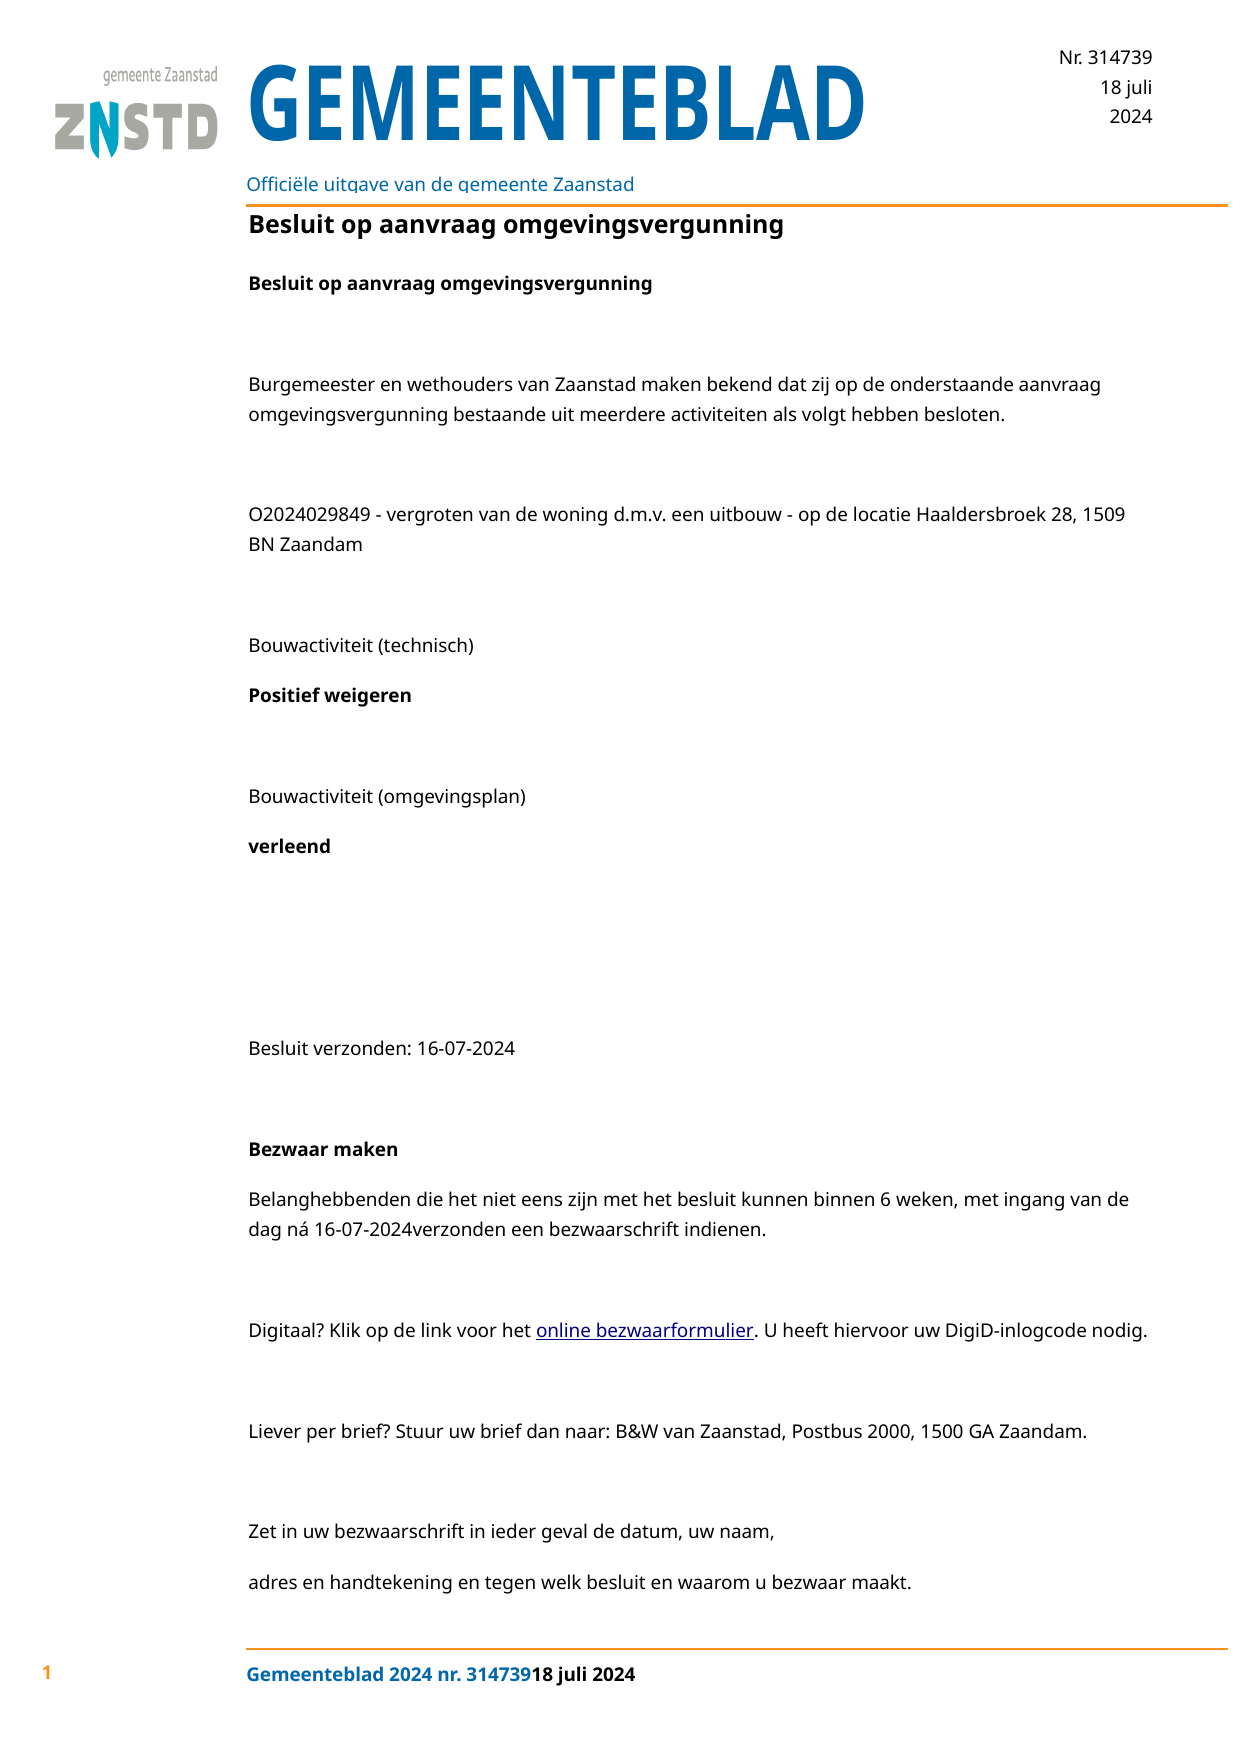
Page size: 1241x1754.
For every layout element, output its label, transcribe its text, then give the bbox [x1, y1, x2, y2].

text Zet in uw bezwaarschrift in ieder geval de datum, uw naam, [248, 1519, 1152, 1544]
text Liever per brief? Stuur uw brief dan naar: B&W van Zaanstad, Postbus 2000, 1500 GA Zaandam. [248, 1418, 1152, 1443]
text Burgemeester en wethouders van Zaanstad maken bekend dat zij op de onderstaande aanvraag omgevingsvergunning bestaande uit meerdere activiteiten als volgt hebben besloten. [248, 371, 1152, 426]
text Bouwactiviteit (technisch) [248, 632, 1152, 658]
text Belanghebbenden die het niet eens zijn met het besluit kunnen binnen 6 weken, met ingang van de dag ná 16-07-2024verzonden een bezwaarschrift indienen. [248, 1187, 1152, 1242]
picture [41, 47, 231, 172]
text Positief weigeren [248, 682, 1152, 708]
text verleend [248, 834, 1152, 859]
text Besluit verzonden: 16-07-2024 [248, 1035, 1152, 1061]
text Besluit op aanvraag omgevingsvergunning [248, 270, 1152, 296]
text Besluit op aanvraag omgevingsvergunning [248, 207, 1152, 241]
text adres en handtekening en tegen welk besluit en waarom u bezwaar maakt. [248, 1569, 1152, 1595]
text Bouwactiviteit (omgevingsplan) [248, 783, 1152, 809]
text O2024029849 - vergroten van de woning d.m.v. een uitbouw - op de locatie Haaldersbroek 28, 1509 BN Zaandam [248, 502, 1152, 557]
text Bezwaar maken [248, 1136, 1152, 1162]
text Digitaal? Klik op de link voor het online bezwaarformulier. U heeft hiervoor uw DigiD-inlogcode nodig. [248, 1317, 1152, 1343]
